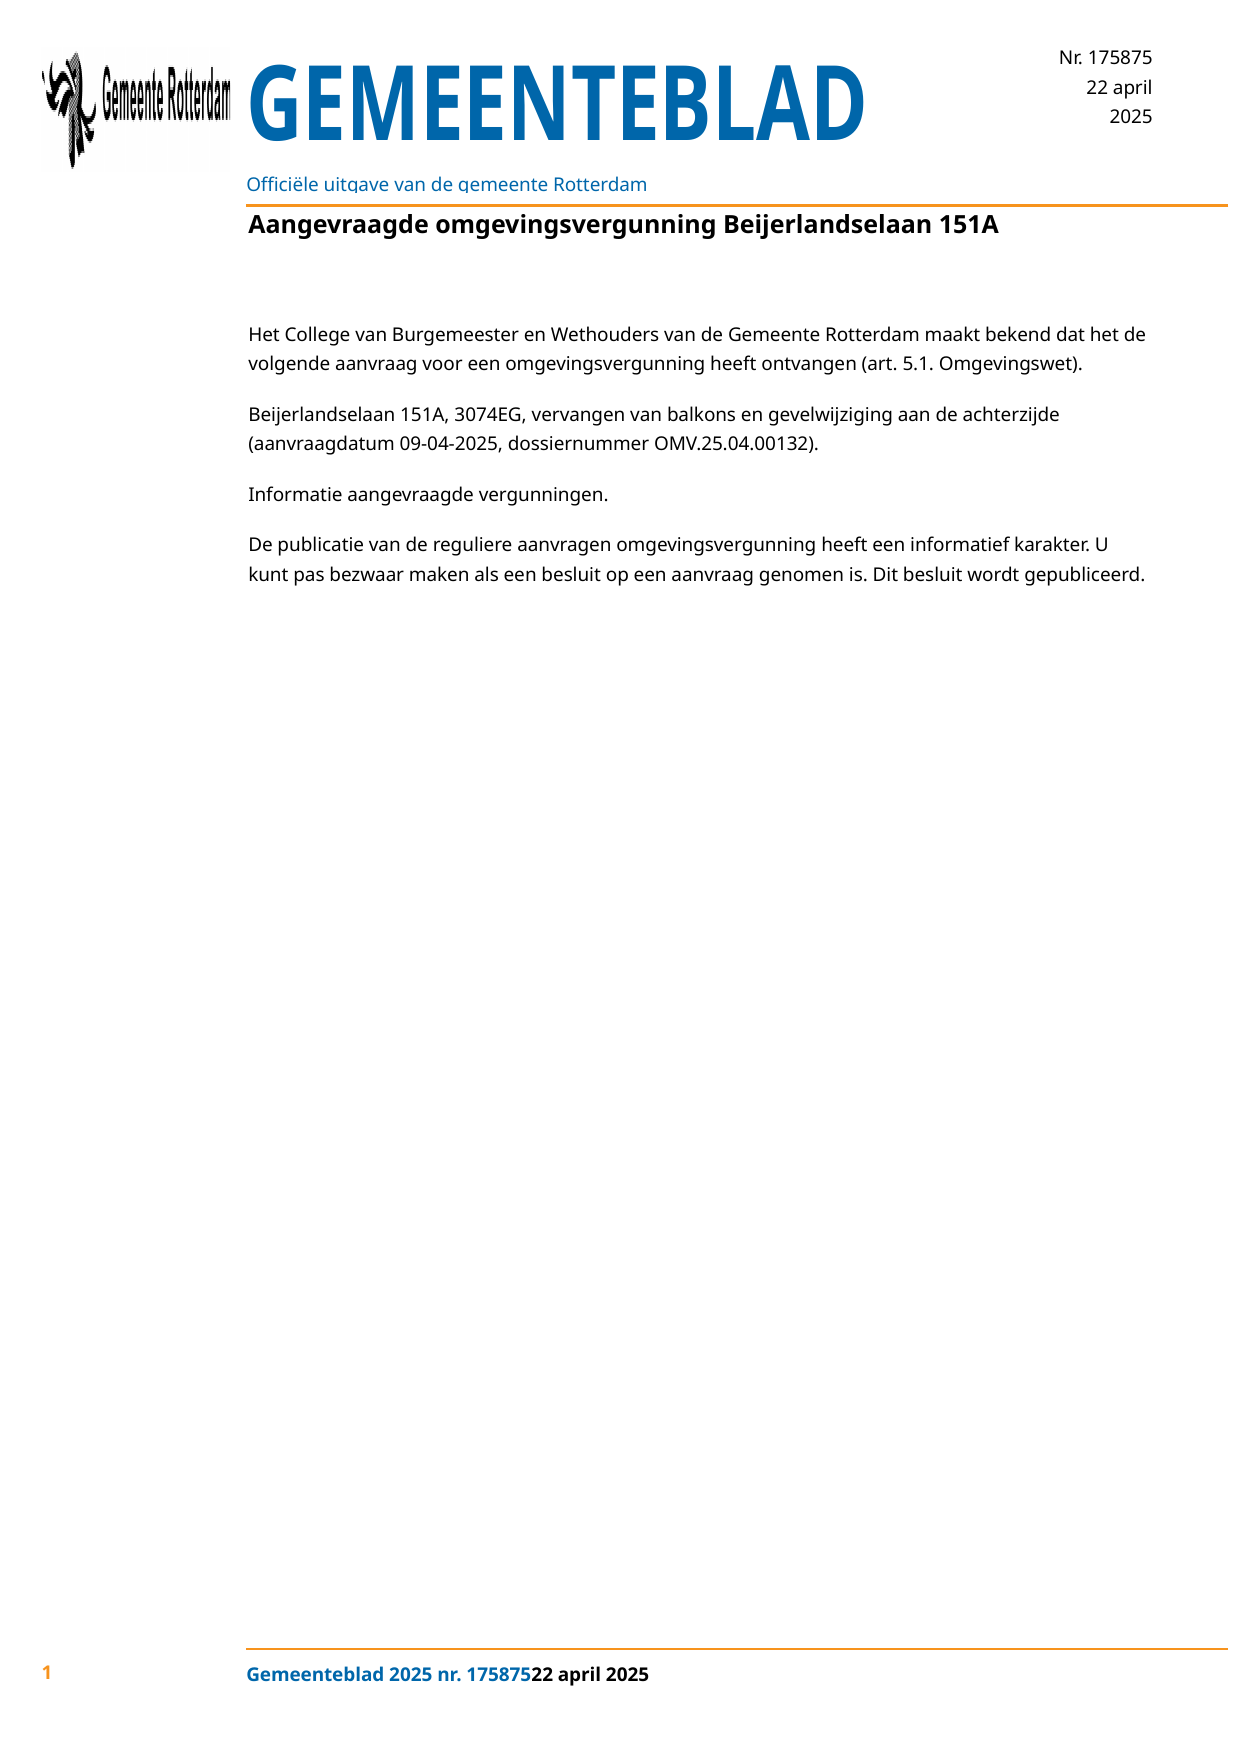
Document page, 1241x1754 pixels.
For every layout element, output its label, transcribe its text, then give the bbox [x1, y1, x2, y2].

text Beijerlandselaan 151A, 3074EG, vervangen van balkons en gevelwijziging aan de achterzijde (aanvraagdatum 09-04-2025, dossiernummer OMV.25.04.00132). [248, 401, 1152, 456]
text De publicatie van de reguliere aanvragen omgevingsvergunning heeft een informatief karakter. U kunt pas bezwaar maken als een besluit op een aanvraag genomen is. Dit besluit wordt gepubliceerd. [248, 531, 1152, 586]
text Aangevraagde omgevingsvergunning Beijerlandselaan 151A [248, 207, 1152, 241]
picture [41, 47, 231, 172]
text Het College van Burgemeester en Wethouders van de Gemeente Rotterdam maakt bekend dat het de volgende aanvraag voor een omgevingsvergunning heeft ontvangen (art. 5.1. Omgevingswet). [248, 321, 1152, 376]
text Informatie aangevraagde vergunningen. [248, 481, 1152, 506]
